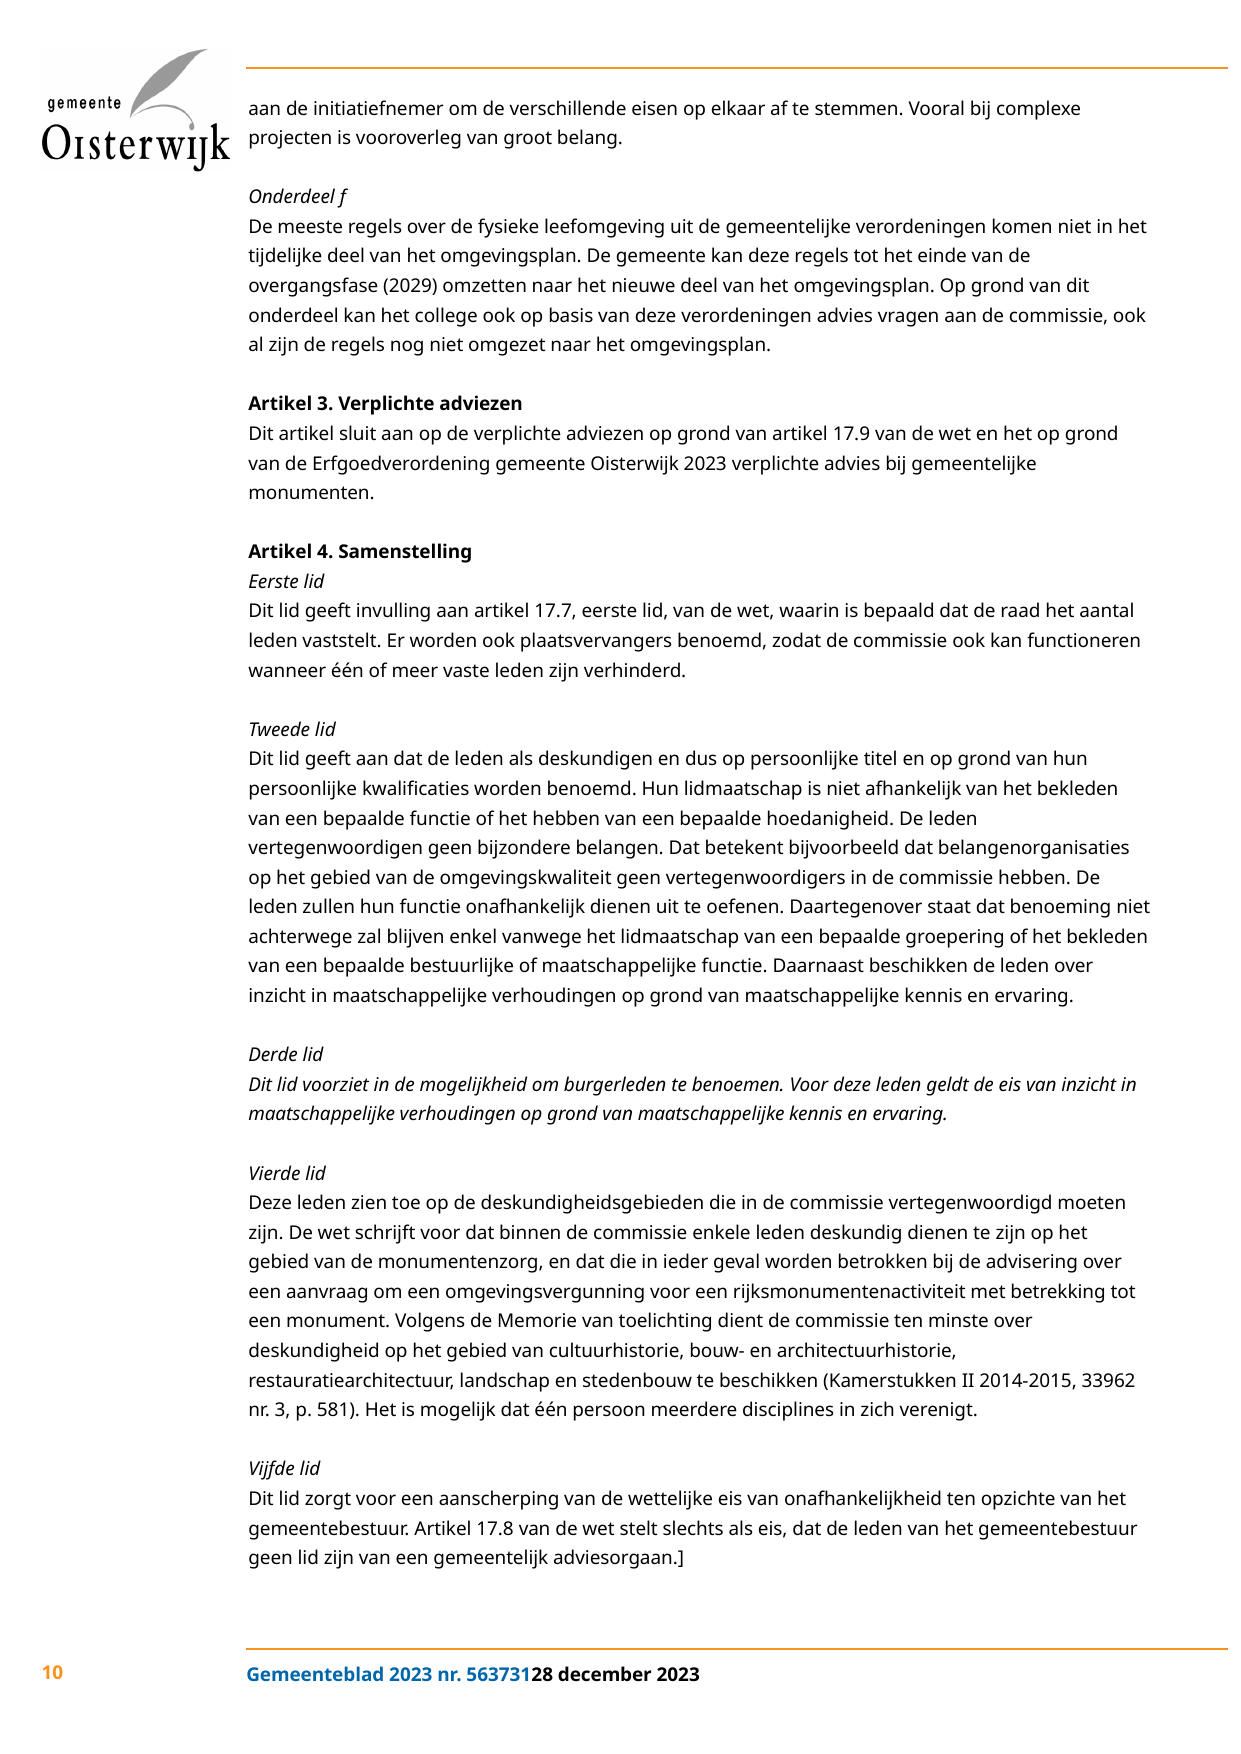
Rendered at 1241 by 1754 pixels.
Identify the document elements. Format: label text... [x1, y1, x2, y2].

text Eerste lid [248, 568, 1152, 594]
text Artikel 4. Samenstelling [248, 538, 1152, 564]
text Onderdeel f [248, 183, 1152, 209]
text Dit lid geeft invulling aan artikel 17.7, eerste lid, van de wet, waarin is bepaald dat de raad het aantal leden vaststelt. Er worden ook plaatsvervangers benoemd, zodat de commissie ook kan functioneren wanneer één of meer vaste leden zijn verhinderd. [248, 598, 1152, 683]
text Vijfde lid [248, 1456, 1152, 1481]
text Derde lid [248, 1041, 1152, 1067]
text Dit artikel sluit aan op de verplichte adviezen op grond van artikel 17.9 van de wet en het op grond van de Erfgoedverordening gemeente Oisterwijk 2023 verplichte advies bij gemeentelijke monumenten. [248, 420, 1152, 505]
text De meeste regels over de fysieke leefomgeving uit de gemeentelijke verordeningen komen niet in het tijdelijke deel van het omgevingsplan. De gemeente kan deze regels tot het einde van de overgangsfase (2029) omzetten naar het nieuwe deel van het omgevingsplan. Op grond van dit onderdeel kan het college ook op basis van deze verordeningen advies vragen aan de commissie, ook al zijn de regels nog niet omgezet naar het omgevingsplan. [248, 213, 1152, 357]
text Dit lid zorgt voor een aanscherping van de wettelijke eis van onafhankelijkheid ten opzichte van het gemeentebestuur. Artikel 17.8 van de wet stelt slechts als eis, dat de leden van het gemeentebestuur geen lid zijn van een gemeentelijk adviesorgaan.] [248, 1485, 1152, 1570]
text Deze leden zien toe op de deskundigheidsgebieden die in de commissie vertegenwoordigd moeten zijn. De wet schrijft voor dat binnen de commissie enkele leden deskundig dienen te zijn op het gebied van de monumentenzorg, en dat die in ieder geval worden betrokken bij de advisering over een aanvraag om een omgevingsvergunning voor een rijksmonumentenactiviteit met betrekking tot een monument. Volgens de Memorie van toelichting dient de commissie ten minste over deskundigheid op het gebied van cultuurhistorie, bouw- en architectuurhistorie, restauratiearchitectuur, landschap en stedenbouw te beschikken (Kamerstukken II 2014-2015, 33962 nr. 3, p. 581). Het is mogelijk dat één persoon meerdere disciplines in zich verenigt. [248, 1189, 1152, 1422]
text Artikel 3. Verplichte adviezen [248, 391, 1152, 416]
text Vierde lid [248, 1160, 1152, 1186]
picture [41, 47, 231, 172]
text Dit lid voorziet in de mogelijkheid om burgerleden te benoemen. Voor deze leden geldt de eis van inzicht in maatschappelijke verhoudingen op grond van maatschappelijke kennis en ervaring. [248, 1071, 1152, 1126]
text Dit lid geeft aan dat de leden als deskundigen en dus op persoonlijke titel en op grond van hun persoonlijke kwalificaties worden benoemd. Hun lidmaatschap is niet afhankelijk van het bekleden van een bepaalde functie of het hebben van een bepaalde hoedanigheid. De leden vertegenwoordigen geen bijzondere belangen. Dat betekent bijvoorbeeld dat belangenorganisaties op het gebied van de omgevingskwaliteit geen vertegenwoordigers in de commissie hebben. De leden zullen hun functie onafhankelijk dienen uit te oefenen. Daartegenover staat dat benoeming niet achterwege zal blijven enkel vanwege het lidmaatschap van een bepaalde groepering of het bekleden van een bepaalde bestuurlijke of maatschappelijke functie. Daarnaast beschikken de leden over inzicht in maatschappelijke verhoudingen op grond van maatschappelijke kennis en ervaring. [248, 746, 1152, 1008]
text Tweede lid [248, 716, 1152, 742]
text aan de initiatiefnemer om de verschillende eisen op elkaar af te stemmen. Vooral bij complexe projecten is vooroverleg van groot belang. [248, 95, 1152, 150]
